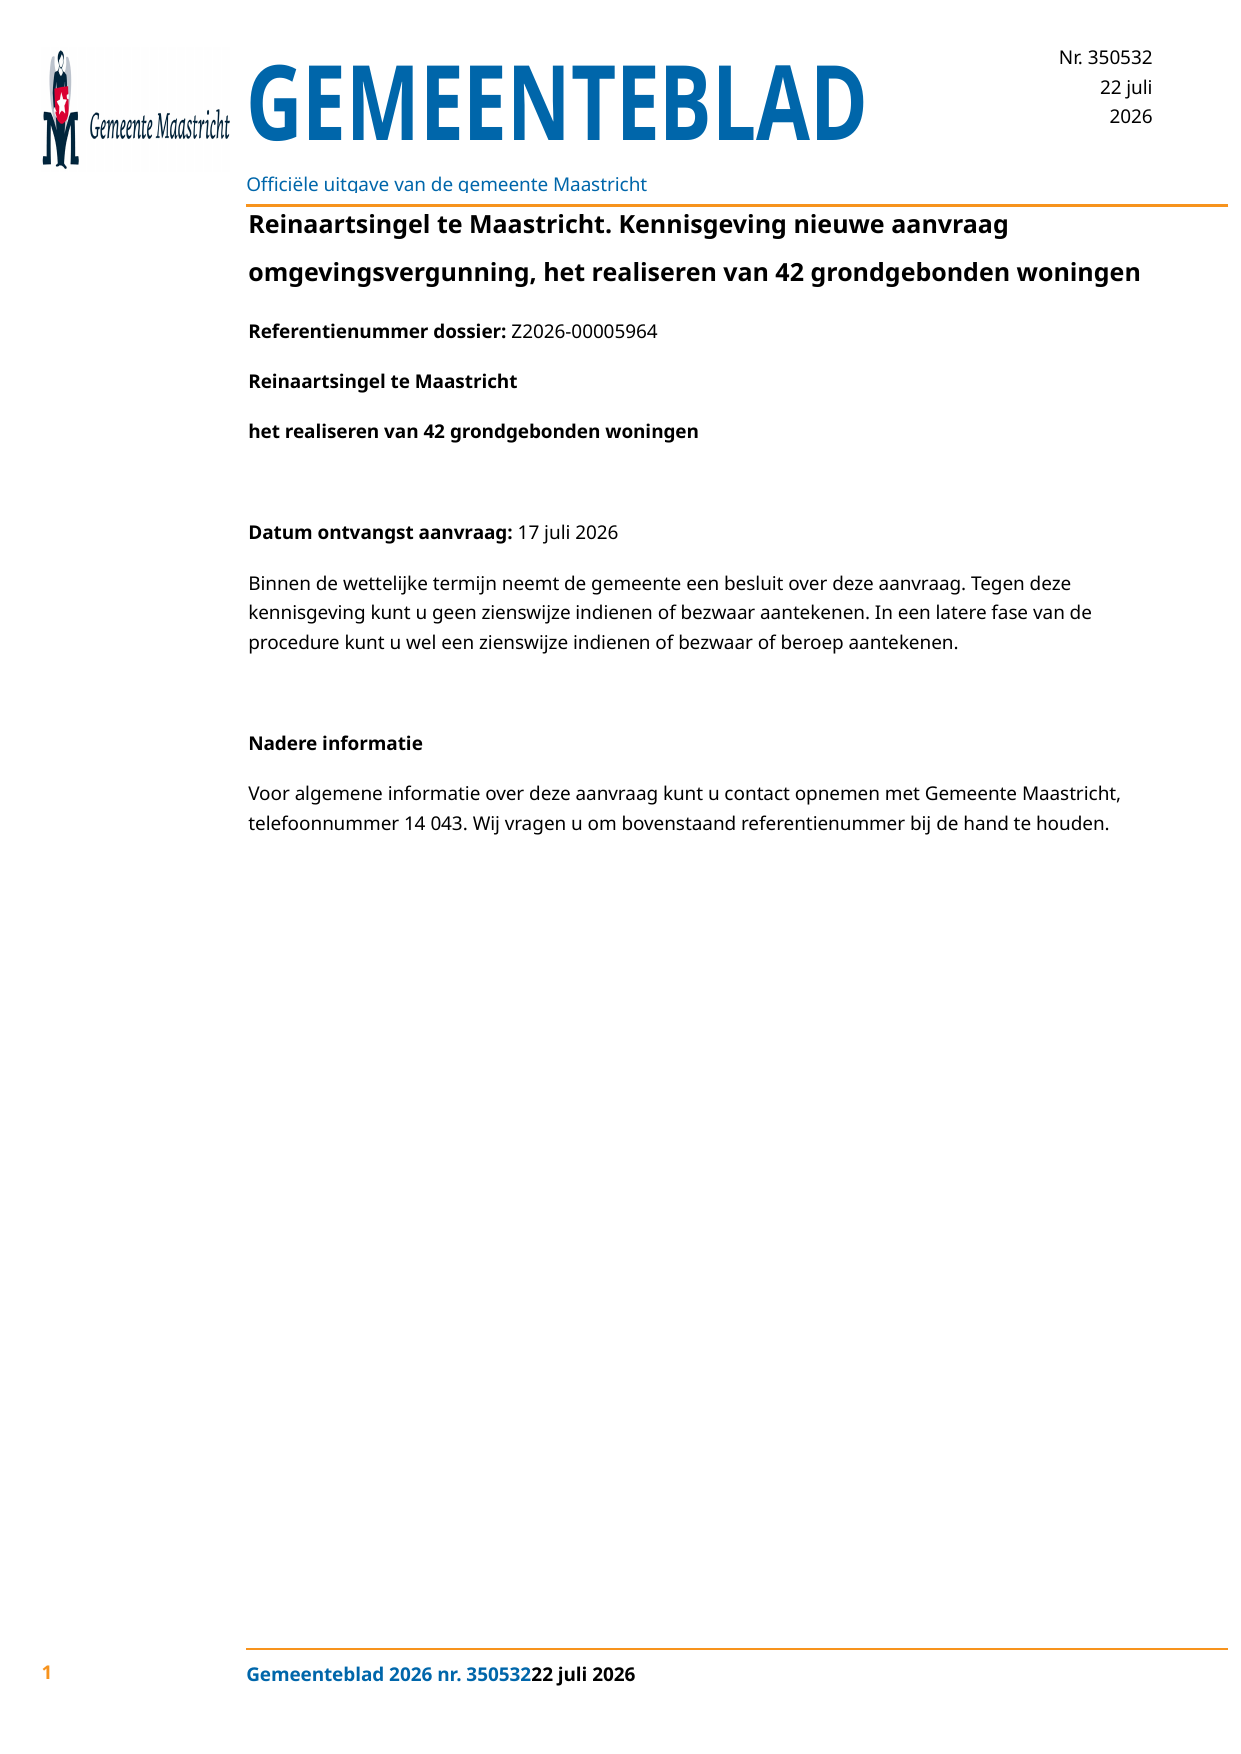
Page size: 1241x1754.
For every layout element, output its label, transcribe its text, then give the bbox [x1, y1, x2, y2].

text Datum ontvangst aanvraag: 17 juli 2026 [248, 519, 1152, 545]
text Binnen de wettelijke termijn neemt de gemeente een besluit over deze aanvraag. Tegen deze kennisgeving kunt u geen zienswijze indienen of bezwaar aantekenen. In een latere fase van de procedure kunt u wel een zienswijze indienen of bezwaar of beroep aantekenen. [248, 570, 1152, 655]
text Reinaartsingel te Maastricht [248, 368, 1152, 394]
text het realiseren van 42 grondgebonden woningen [248, 419, 1152, 444]
text Nadere informatie [248, 730, 1152, 756]
text Reinaartsingel te Maastricht. Kennisgeving nieuwe aanvraag omgevingsvergunning, het realiseren van 42 grondgebonden woningen [248, 207, 1152, 288]
picture [41, 47, 231, 172]
text Referentienummer dossier: Z2026-00005964 [248, 318, 1152, 344]
text Voor algemene informatie over deze aanvraag kunt u contact opnemen met Gemeente Maastricht, telefoonnummer 14 043. Wij vragen u om bovenstaand referentienummer bij de hand te houden. [248, 780, 1152, 836]
